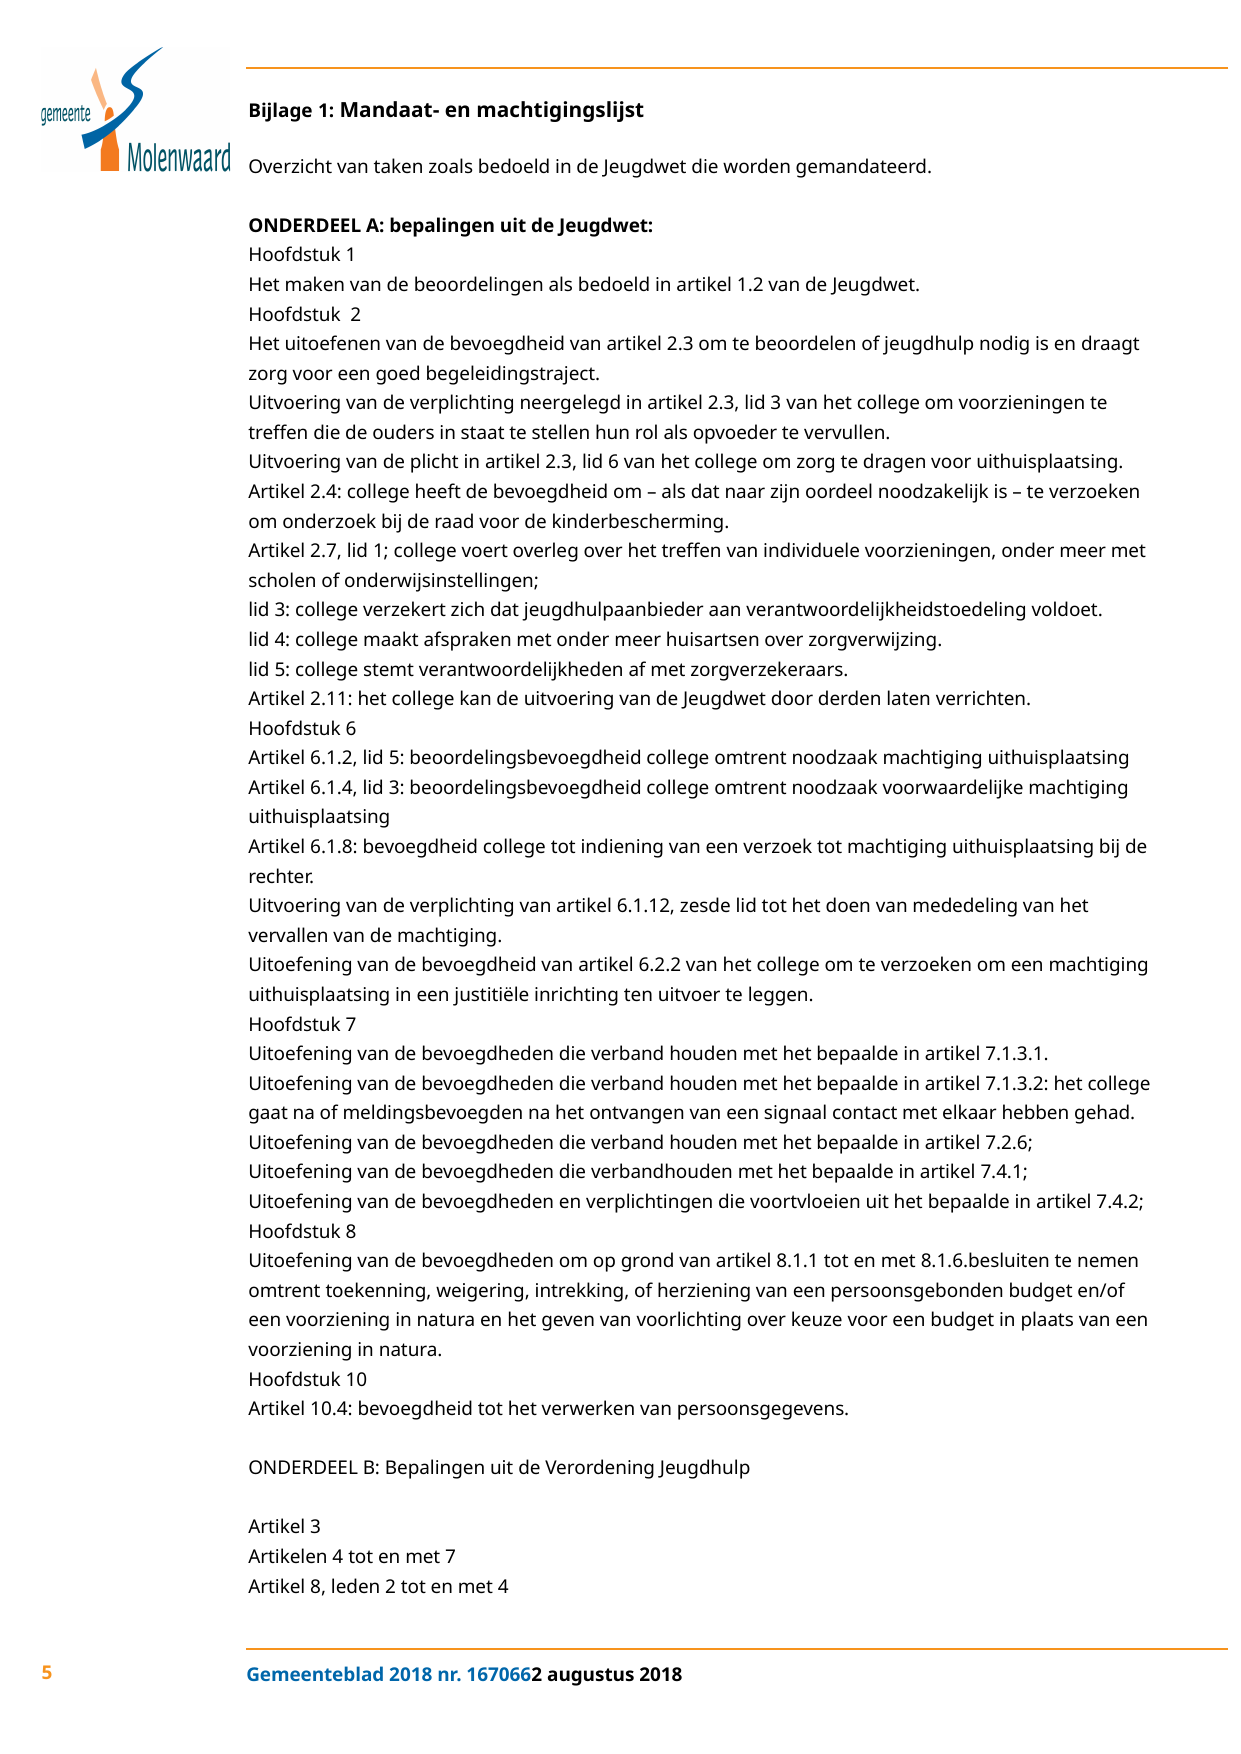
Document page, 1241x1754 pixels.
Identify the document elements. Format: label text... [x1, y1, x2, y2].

text Artikel 8, leden 2 tot en met 4 [248, 1573, 1152, 1599]
text Hoofdstuk 7 [248, 1011, 1152, 1037]
text Hoofdstuk 10 [248, 1366, 1152, 1392]
text Uitvoering van de verplichting neergelegd in artikel 2.3, lid 3 van het college om voorzieningen te treffen die de ouders in staat te stellen hun rol als opvoeder te vervullen. [248, 389, 1152, 445]
picture [41, 47, 231, 172]
text Artikel 3 [248, 1514, 1152, 1539]
text Uitoefening van de bevoegdheid van artikel 6.2.2 van het college om te verzoeken om een machtiging uithuisplaatsing in een justitiële inrichting ten uitvoer te leggen. [248, 952, 1152, 1007]
text Artikel 2.7, lid 1; college voert overleg over het treffen van individuele voorzieningen, onder meer met scholen of onderwijsinstellingen; [248, 537, 1152, 593]
text lid 3: college verzekert zich dat jeugdhulpaanbieder aan verantwoordelijkheidstoedeling voldoet. [248, 597, 1152, 622]
text lid 4: college maakt afspraken met onder meer huisartsen over zorgverwijzing. [248, 626, 1152, 652]
text Artikel 2.4: college heeft de bevoegdheid om – als dat naar zijn oordeel noodzakelijk is – te verzoeken om onderzoek bij de raad voor de kinderbescherming. [248, 478, 1152, 534]
text Hoofdstuk 2 [248, 301, 1152, 327]
text Artikel 6.1.2, lid 5: beoordelingsbevoegdheid college omtrent noodzaak machtiging uithuisplaatsing [248, 744, 1152, 770]
text Hoofdstuk 6 [248, 715, 1152, 741]
text Hoofdstuk 1 [248, 242, 1152, 267]
text Het maken van de beoordelingen als bedoeld in artikel 1.2 van de Jeugdwet. [248, 271, 1152, 297]
text Hoofdstuk 8 [248, 1218, 1152, 1244]
text lid 5: college stemt verantwoordelijkheden af met zorgverzekeraars. [248, 656, 1152, 682]
text Uitvoering van de plicht in artikel 2.3, lid 6 van het college om zorg te dragen voor uithuisplaatsing. [248, 449, 1152, 474]
text Uitoefening van de bevoegdheden om op grond van artikel 8.1.1 tot en met 8.1.6.besluiten te nemen omtrent toekenning, weigering, intrekking, of herziening van een persoonsgebonden budget en/of een voorziening in natura en het geven van voorlichting over keuze voor een budget in plaats van een voorziening in natura. [248, 1247, 1152, 1362]
text Uitoefening van de bevoegdheden en verplichtingen die voortvloeien uit het bepaalde in artikel 7.4.2; [248, 1188, 1152, 1214]
text Overzicht van taken zoals bedoeld in de Jeugdwet die worden gemandateerd. [248, 153, 1152, 179]
text ONDERDEEL B: Bepalingen uit de Verordening Jeugdhulp [248, 1454, 1152, 1480]
text Bijlage 1: Mandaat- en machtigingslijst [248, 95, 1152, 123]
text ONDERDEEL A: bepalingen uit de Jeugdwet: [248, 212, 1152, 238]
text Het uitoefenen van de bevoegdheid van artikel 2.3 om te beoordelen of jeugdhulp nodig is en draagt zorg voor een goed begeleidingstraject. [248, 330, 1152, 386]
text Artikel 2.11: het college kan de uitvoering van de Jeugdwet door derden laten verrichten. [248, 685, 1152, 711]
text Uitoefening van de bevoegdheden die verbandhouden met het bepaalde in artikel 7.4.1; [248, 1159, 1152, 1184]
text Artikel 6.1.4, lid 3: beoordelingsbevoegdheid college omtrent noodzaak voorwaardelijke machtiging uithuisplaatsing [248, 774, 1152, 829]
text Artikelen 4 tot en met 7 [248, 1543, 1152, 1569]
text Uitoefening van de bevoegdheden die verband houden met het bepaalde in artikel 7.2.6; [248, 1129, 1152, 1155]
text Uitvoering van de verplichting van artikel 6.1.12, zesde lid tot het doen van mededeling van het vervallen van de machtiging. [248, 892, 1152, 948]
text Uitoefening van de bevoegdheden die verband houden met het bepaalde in artikel 7.1.3.1. [248, 1040, 1152, 1066]
text Artikel 6.1.8: bevoegdheid college tot indiening van een verzoek tot machtiging uithuisplaatsing bij de rechter. [248, 833, 1152, 889]
text Uitoefening van de bevoegdheden die verband houden met het bepaalde in artikel 7.1.3.2: het college gaat na of meldingsbevoegden na het ontvangen van een signaal contact met elkaar hebben gehad. [248, 1070, 1152, 1125]
text Artikel 10.4: bevoegdheid tot het verwerken van persoonsgegevens. [248, 1395, 1152, 1421]
